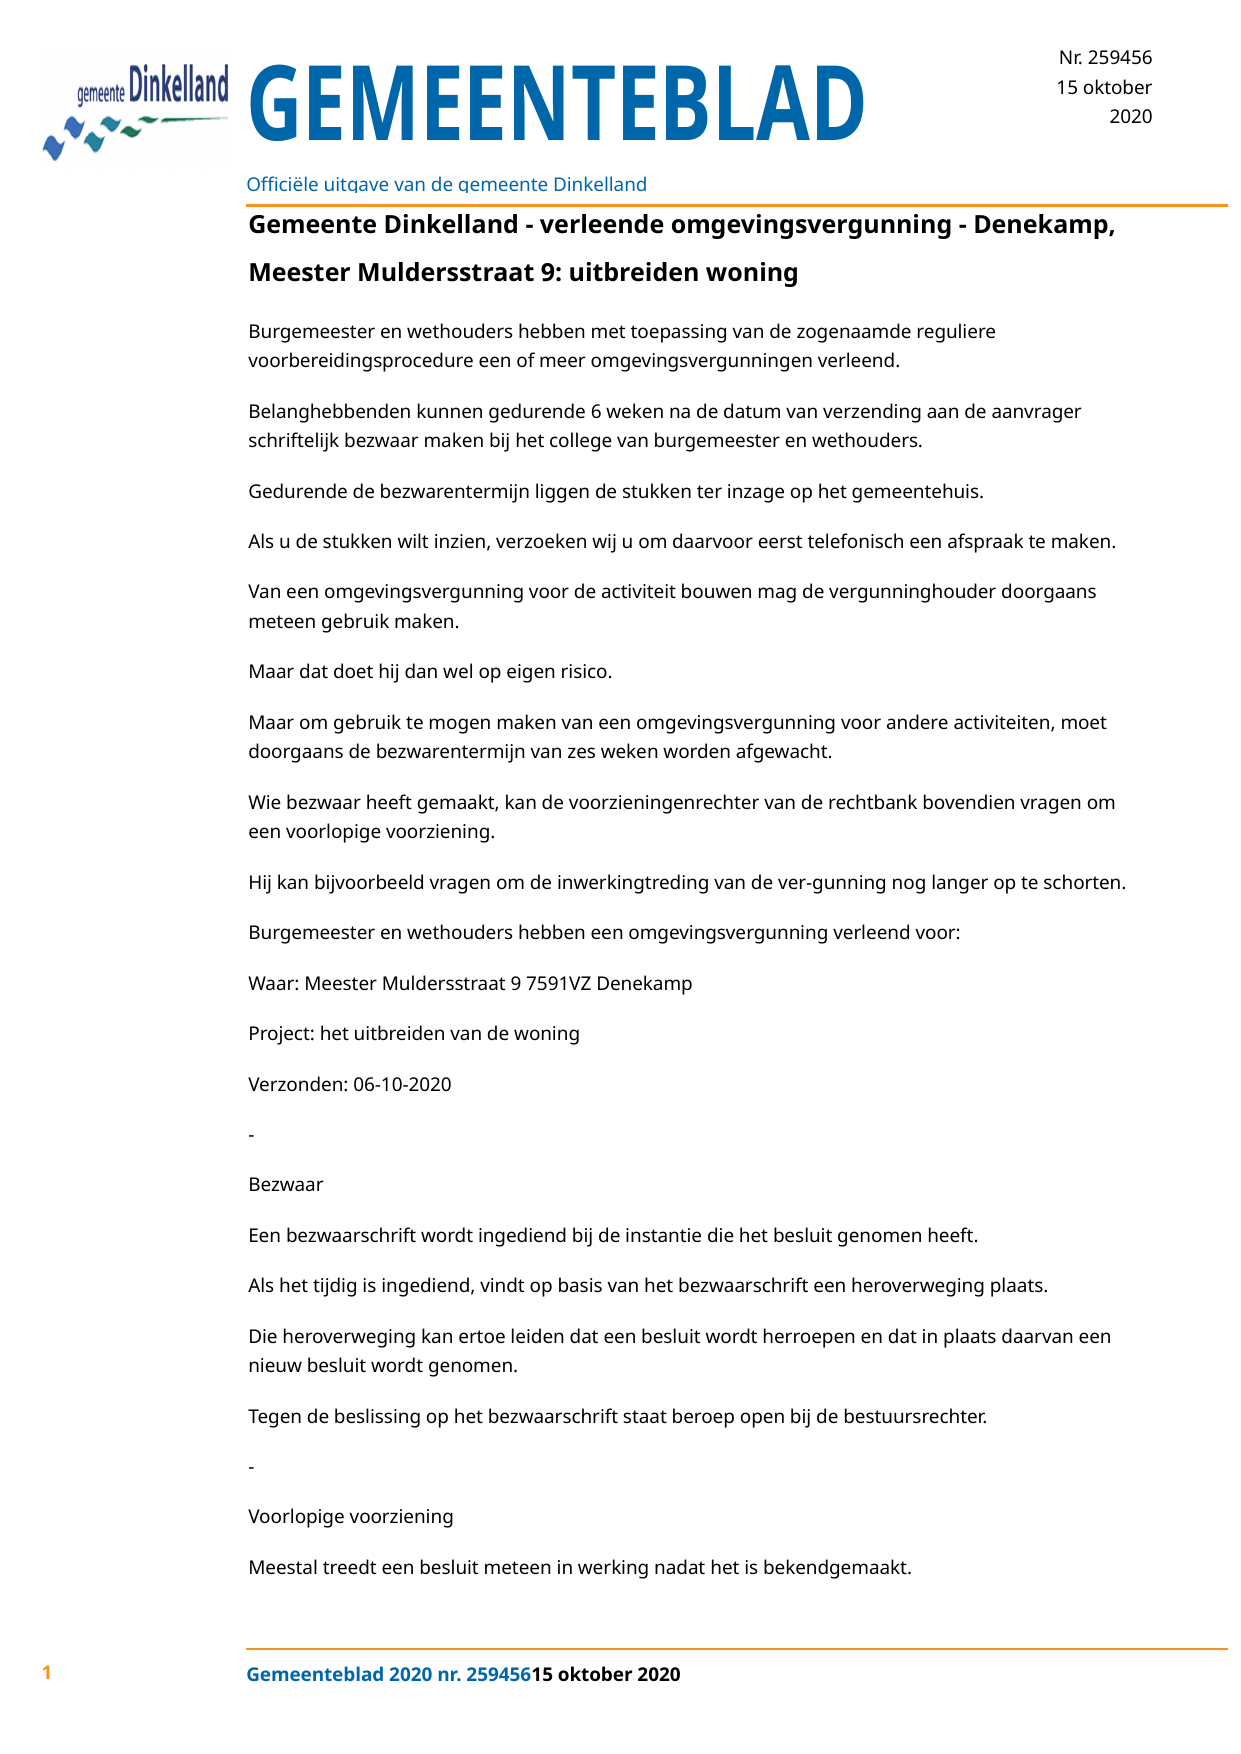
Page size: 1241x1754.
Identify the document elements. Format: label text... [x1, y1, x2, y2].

text Bezwaar [248, 1172, 1152, 1197]
text Maar dat doet hij dan wel op eigen risico. [248, 659, 1152, 684]
picture [41, 47, 231, 172]
text Een bezwaarschrift wordt ingediend bij de instantie die het besluit genomen heeft. [248, 1222, 1152, 1248]
text Als het tijdig is ingediend, vindt op basis van het bezwaarschrift een heroverweging plaats. [248, 1272, 1152, 1298]
text Van een omgevingsvergunning voor de activiteit bouwen mag de vergunninghouder doorgaans meteen gebruik maken. [248, 579, 1152, 634]
text Hij kan bijvoorbeeld vragen om de inwerkingtreding van de ver-gunning nog langer op te schorten. [248, 869, 1152, 895]
text Maar om gebruik te mogen maken van een omgevingsvergunning voor andere activiteiten, moet doorgaans de bezwarentermijn van zes weken worden afgewacht. [248, 709, 1152, 764]
text Project: het uitbreiden van de woning [248, 1020, 1152, 1046]
text Als u de stukken wilt inzien, verzoeken wij u om daarvoor eerst telefonisch een afspraak te maken. [248, 528, 1152, 554]
text Gedurende de bezwarentermijn liggen de stukken ter inzage op het gemeentehuis. [248, 478, 1152, 504]
text Burgemeester en wethouders hebben met toepassing van de zogenaamde reguliere voorbereidingsprocedure een of meer omgevingsvergunningen verleend. [248, 318, 1152, 373]
text Waar: Meester Muldersstraat 9 7591VZ Denekamp [248, 970, 1152, 996]
text - [248, 1121, 1152, 1147]
text Meestal treedt een besluit meteen in werking nadat het is bekendgemaakt. [248, 1554, 1152, 1580]
text Verzonden: 06-10-2020 [248, 1071, 1152, 1097]
text Tegen de beslissing op het bezwaarschrift staat beroep open bij de bestuursrechter. [248, 1403, 1152, 1429]
text Wie bezwaar heeft gemaakt, kan de voorzieningenrechter van de rechtbank bovendien vragen om een voorlopige voorziening. [248, 789, 1152, 844]
text Die heroverweging kan ertoe leiden dat een besluit wordt herroepen en dat in plaats daarvan een nieuw besluit wordt genomen. [248, 1323, 1152, 1378]
text Burgemeester en wethouders hebben een omgevingsvergunning verleend voor: [248, 919, 1152, 945]
text Voorlopige voorziening [248, 1504, 1152, 1529]
text Belanghebbenden kunnen gedurende 6 weken na de datum van verzending aan de aanvrager schriftelijk bezwaar maken bij het college van burgemeester en wethouders. [248, 398, 1152, 453]
text Gemeente Dinkelland - verleende omgevingsvergunning - Denekamp, Meester Muldersstraat 9: uitbreiden woning [248, 207, 1152, 288]
text - [248, 1453, 1152, 1479]
